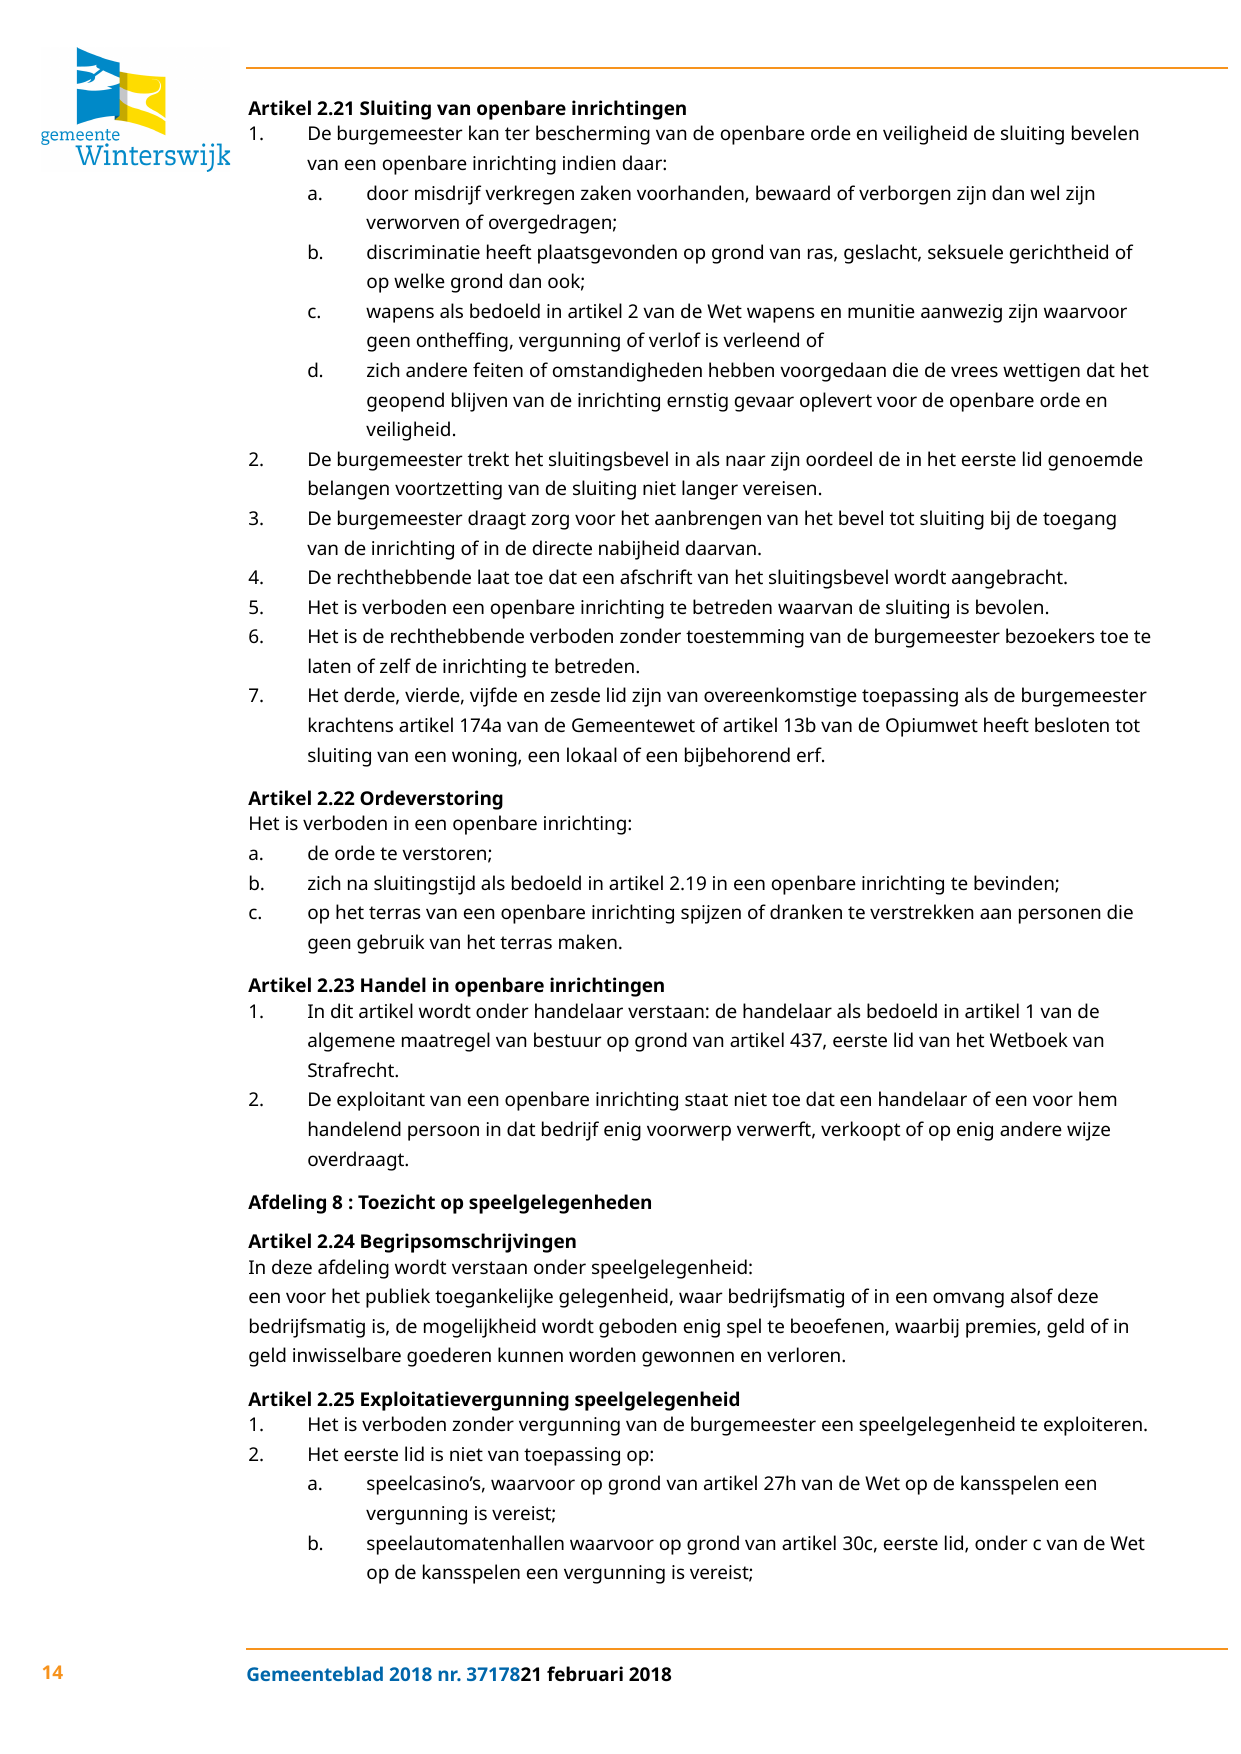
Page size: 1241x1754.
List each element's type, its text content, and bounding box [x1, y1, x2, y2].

list zich na sluitingstijd als bedoeld in artikel 2.19 in een openbare inrichting te bevinden; [248, 870, 1152, 896]
text In deze afdeling wordt verstaan onder speelgelegenheid: [248, 1254, 1152, 1279]
list zich andere feiten of omstandigheden hebben voorgedaan die de vrees wettigen dat het geopend blijven van de inrichting ernstig gevaar oplevert voor de openbare orde en veiligheid. [307, 357, 1152, 442]
list Het derde, vierde, vijfde en zesde lid zijn van overeenkomstige toepassing als de burgemeester krachtens artikel 174a van de Gemeentewet of artikel 13b van de Opiumwet heeft besloten tot sluiting van een woning, een lokaal of een bijbehorend erf. [248, 683, 1152, 767]
list De burgemeester trekt het sluitingsbevel in als naar zijn oordeel de in het eerste lid genoemde belangen voortzetting van de sluiting niet langer vereisen. [248, 446, 1152, 501]
list De rechthebbende laat toe dat een afschrift van het sluitingsbevel wordt aangebracht. [248, 564, 1152, 590]
text een voor het publiek toegankelijke gelegenheid, waar bedrijfsmatig of in een omvang alsof deze bedrijfsmatig is, de mogelijkheid wordt geboden enig spel te beoefenen, waarbij premies, geld of in geld inwisselbare goederen kunnen worden gewonnen en verloren. [248, 1283, 1152, 1368]
text Artikel 2.24 Begripsomschrijvingen [248, 1228, 1152, 1254]
list Het is de rechthebbende verboden zonder toestemming van de burgemeester bezoekers toe te laten of zelf de inrichting te betreden. [248, 623, 1152, 679]
list door misdrijf verkregen zaken voorhanden, bewaard of verborgen zijn dan wel zijn verworven of overgedragen; [307, 180, 1152, 235]
picture [41, 47, 231, 172]
text Artikel 2.21 Sluiting van openbare inrichtingen [248, 95, 1152, 121]
list De burgemeester draagt zorg voor het aanbrengen van het bevel tot sluiting bij de toegang van de inrichting of in de directe nabijheid daarvan. [248, 505, 1152, 560]
picture [225, 153, 231, 162]
list de orde te verstoren; [248, 840, 1152, 866]
list De exploitant van een openbare inrichting staat niet toe dat een handelaar of een voor hem handelend persoon in dat bedrijf enig voorwerp verwerft, verkoopt of op enig andere wijze overdraagt. [248, 1087, 1152, 1171]
list Het is verboden een openbare inrichting te betreden waarvan de sluiting is bevolen. [248, 594, 1152, 619]
list Het is verboden zonder vergunning van de burgemeester een speelgelegenheid te exploiteren. [248, 1411, 1152, 1437]
text Afdeling 8 : Toezicht op speelgelegenheden [248, 1189, 1152, 1214]
list Het eerste lid is niet van toepassing op: [248, 1441, 1152, 1467]
list De burgemeester kan ter bescherming van de openbare orde en veiligheid de sluiting bevelen van een openbare inrichting indien daar: [248, 121, 1152, 176]
text Artikel 2.22 Ordeverstoring [248, 785, 1152, 811]
text Artikel 2.25 Exploitatievergunning speelgelegenheid [248, 1386, 1152, 1411]
list op het terras van een openbare inrichting spijzen of dranken te verstrekken aan personen die geen gebruik van het terras maken. [248, 899, 1152, 955]
list speelcasino’s, waarvoor op grond van artikel 27h van de Wet op de kansspelen een vergunning is vereist; [307, 1471, 1152, 1526]
list discriminatie heeft plaatsgevonden op grond van ras, geslacht, seksuele gerichtheid of op welke grond dan ook; [307, 239, 1152, 294]
text Het is verboden in een openbare inrichting: [248, 811, 1152, 836]
list wapens als bedoeld in artikel 2 van de Wet wapens en munitie aanwezig zijn waarvoor geen ontheffing, vergunning of verlof is verleend of [307, 298, 1152, 353]
list In dit artikel wordt onder handelaar verstaan: de handelaar als bedoeld in artikel 1 van de algemene maatregel van bestuur op grond van artikel 437, eerste lid van het Wetboek van Strafrecht. [248, 998, 1152, 1083]
list speelautomatenhallen waarvoor op grond van artikel 30c, eerste lid, onder c van de Wet op de kansspelen een vergunning is vereist; [307, 1530, 1152, 1585]
text Artikel 2.23 Handel in openbare inrichtingen [248, 972, 1152, 998]
